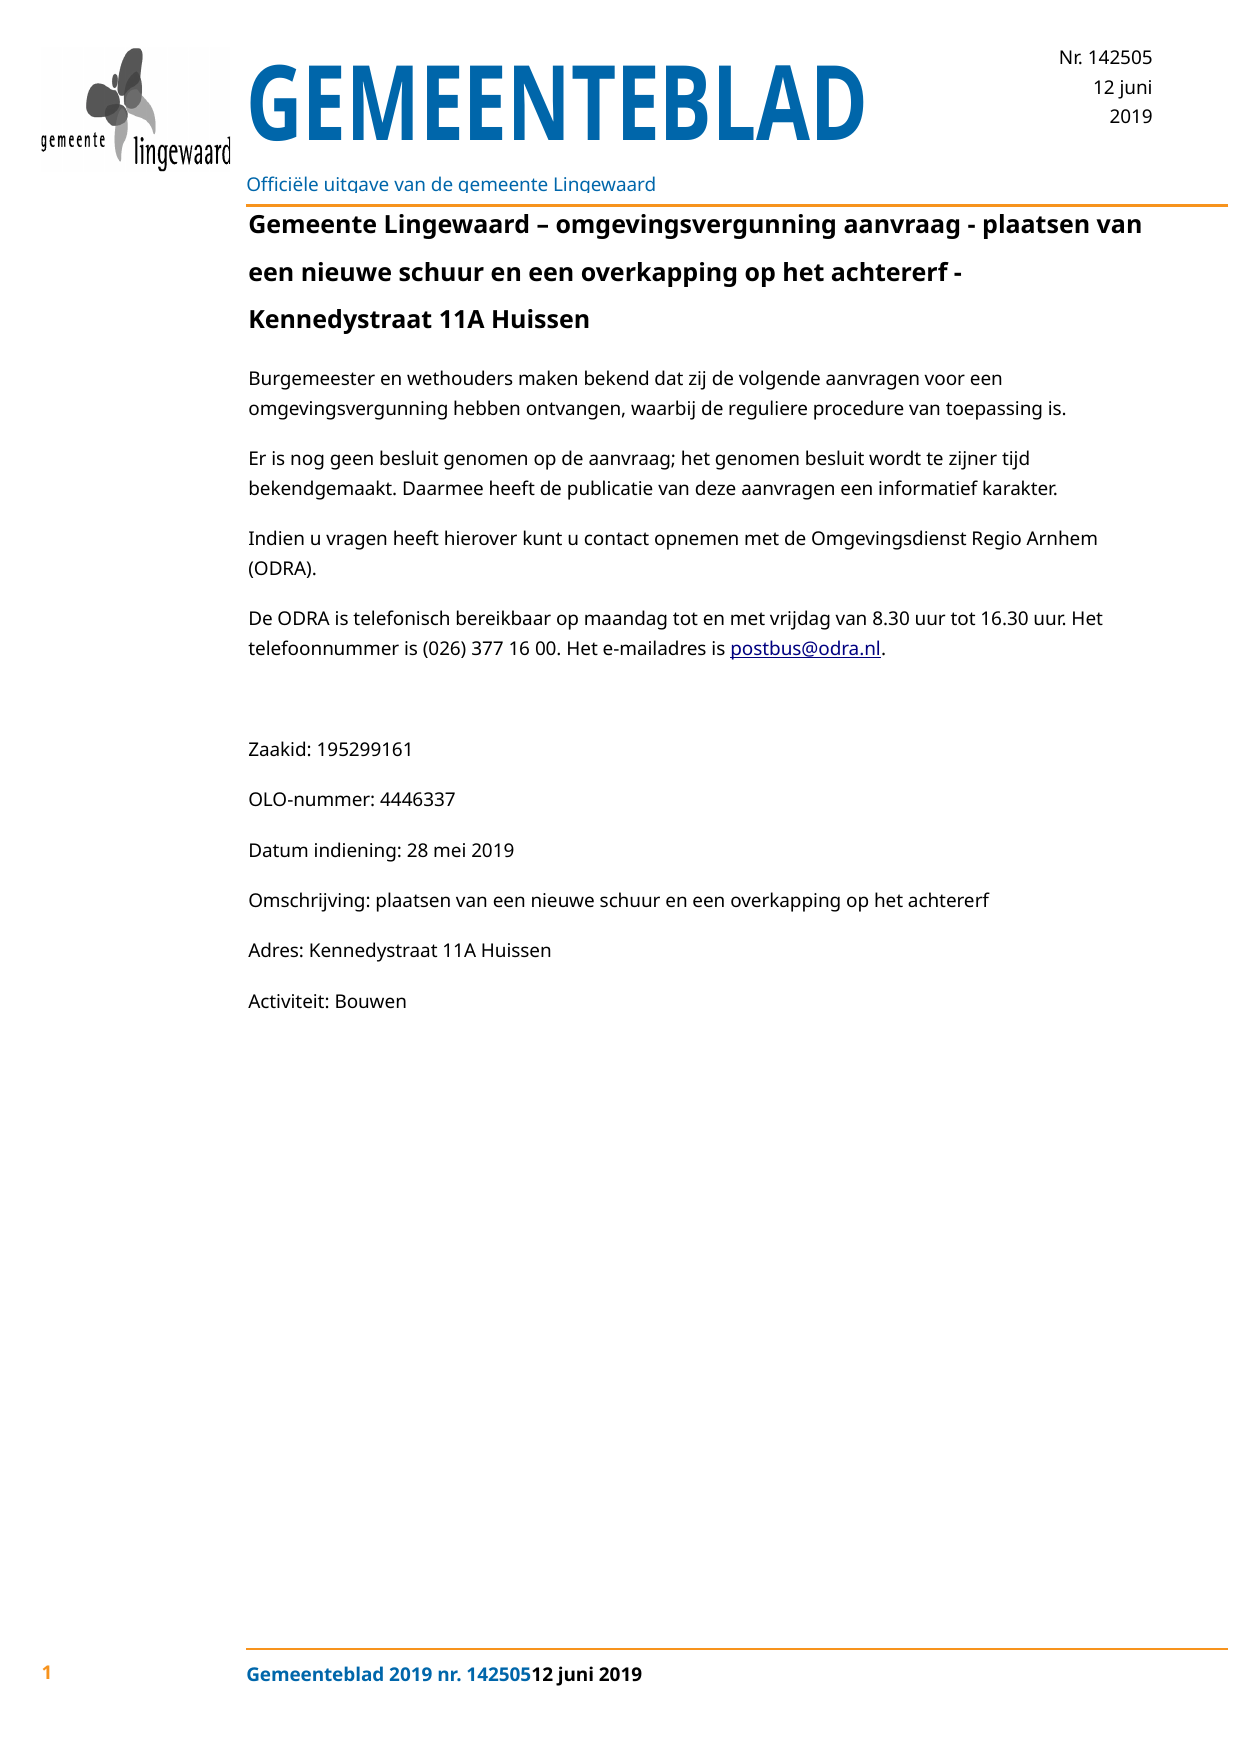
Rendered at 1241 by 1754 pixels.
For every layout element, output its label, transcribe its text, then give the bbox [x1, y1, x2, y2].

text Burgemeester en wethouders maken bekend dat zij de volgende aanvragen voor een omgevingsvergunning hebben ontvangen, waarbij de reguliere procedure van toepassing is. [248, 366, 1152, 421]
text Activiteit: Bouwen [248, 988, 1152, 1014]
text Datum indiening: 28 mei 2019 [248, 837, 1152, 862]
text OLO-nummer: 4446337 [248, 786, 1152, 812]
text Er is nog geen besluit genomen op de aanvraag; het genomen besluit wordt te zijner tijd bekendgemaakt. Daarmee heeft de publicatie van deze aanvragen een informatief karakter. [248, 446, 1152, 501]
text Omschrijving: plaatsen van een nieuwe schuur en een overkapping op het achtererf [248, 887, 1152, 913]
text Gemeente Lingewaard – omgevingsvergunning aanvraag - plaatsen van een nieuwe schuur en een overkapping op het achtererf - Kennedystraat 11A Huissen [248, 207, 1152, 336]
text De ODRA is telefonisch bereikbaar op maandag tot en met vrijdag van 8.30 uur tot 16.30 uur. Het telefoonnummer is (026) 377 16 00. Het e-mailadres is postbus@odra.nl. [248, 606, 1152, 661]
picture [41, 47, 231, 172]
text Indien u vragen heeft hierover kunt u contact opnemen met de Omgevingsdienst Regio Arnhem (ODRA). [248, 526, 1152, 581]
text Zaakid: 195299161 [248, 736, 1152, 762]
text Adres: Kennedystraat 11A Huissen [248, 938, 1152, 963]
